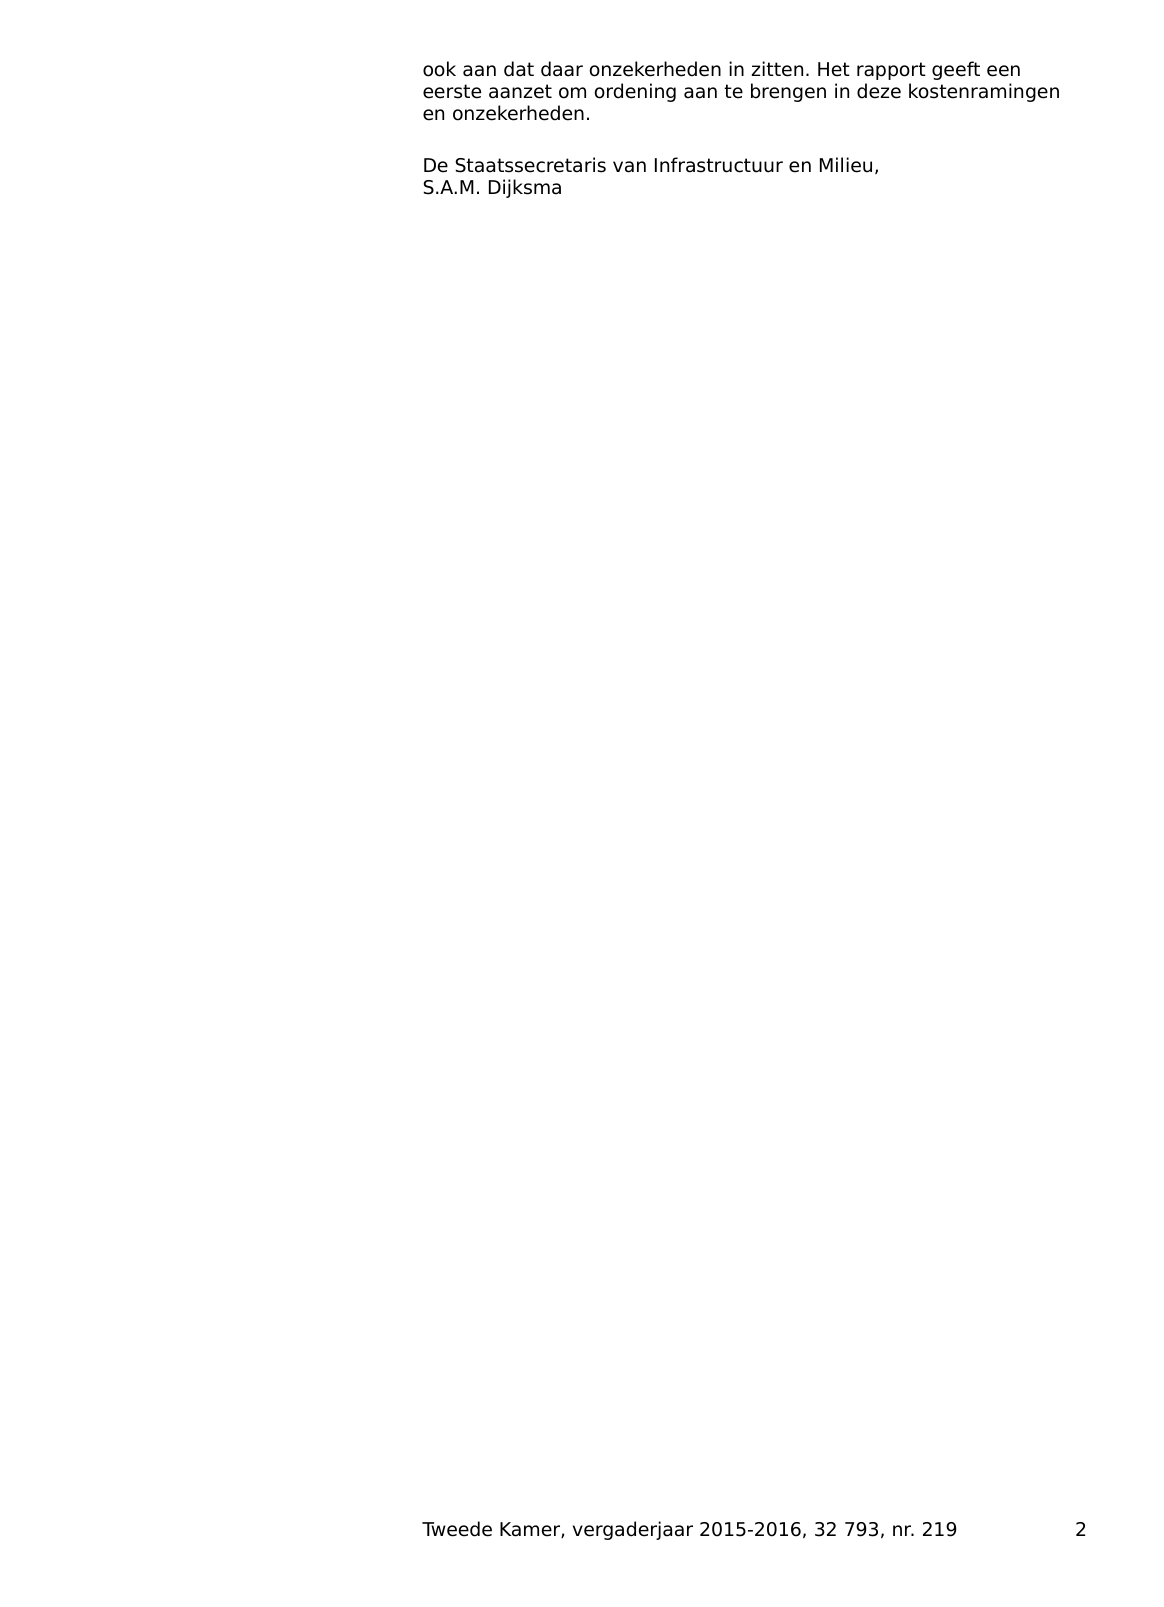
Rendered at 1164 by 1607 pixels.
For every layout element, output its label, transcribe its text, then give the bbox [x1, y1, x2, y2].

text De Staatssecretaris van Infrastructuur en Milieu, S.A.M. Dijksma [422, 155, 1087, 199]
text ook aan dat daar onzekerheden in zitten. Het rapport geeft een eerste aanzet om ordening aan te brengen in deze kostenramingen en onzekerheden. [422, 59, 1087, 125]
